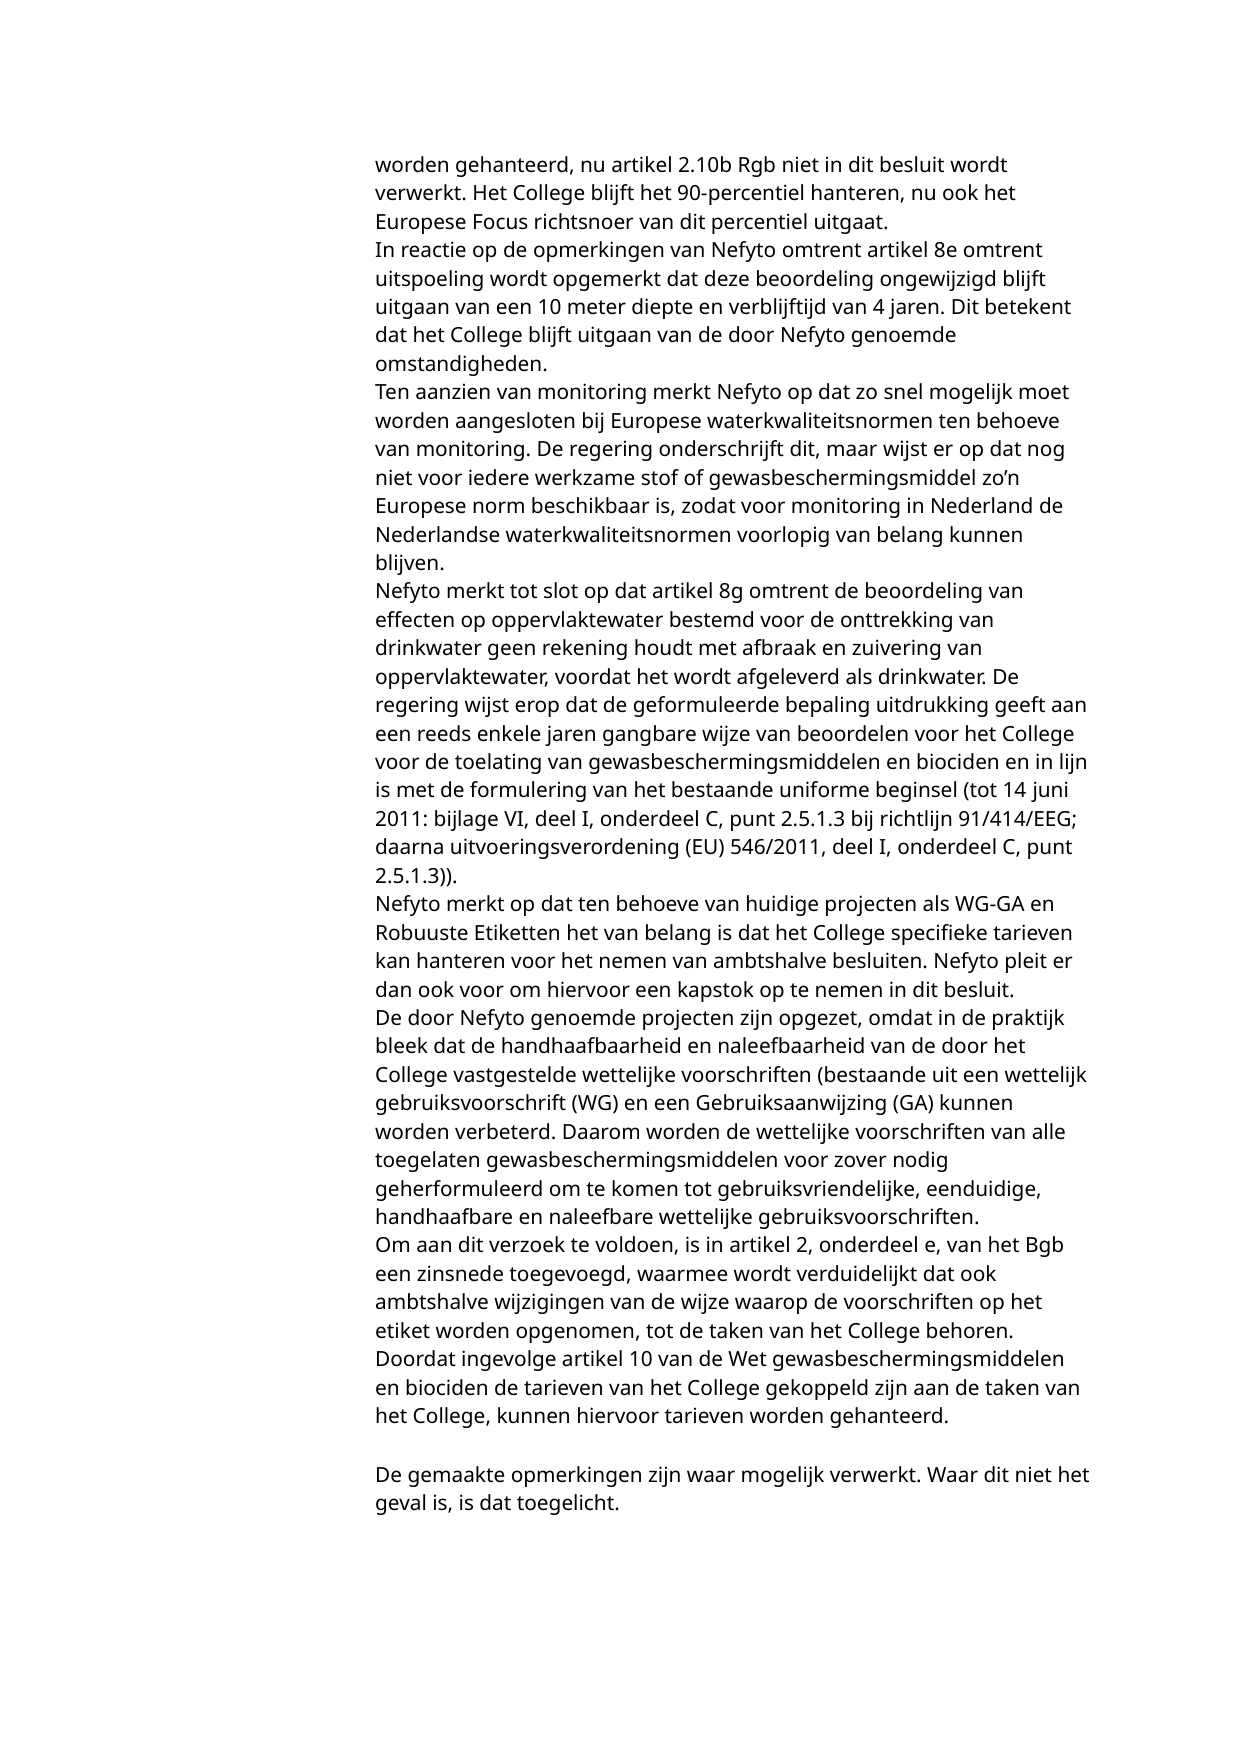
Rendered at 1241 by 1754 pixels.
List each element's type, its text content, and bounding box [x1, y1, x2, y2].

text Nefyto merkt tot slot op dat artikel 8g omtrent de beoordeling van effecten op oppervlaktewater bestemd voor de onttrekking van drinkwater geen rekening houdt met afbraak en zuivering van oppervlaktewater, voordat het wordt afgeleverd als drinkwater. De regering wijst erop dat de geformuleerde bepaling uitdrukking geeft aan een reeds enkele jaren gangbare wijze van beoordelen voor het College voor de toelating van gewasbeschermingsmiddelen en biociden en in lijn is met de formulering van het bestaande uniforme beginsel (tot 14 juni 2011: bijlage VI, deel I, onderdeel C, punt 2.5.1.3 bij richtlijn 91/414/EEG; daarna uitvoeringsverordening (EU) 546/2011, deel I, onderdeel C, punt 2.5.1.3)). [375, 577, 1090, 889]
text worden gehanteerd, nu artikel 2.10b Rgb niet in dit besluit wordt verwerkt. Het College blijft het 90-percentiel hanteren, nu ook het Europese Focus richtsnoer van dit percentiel uitgaat. [375, 150, 1090, 235]
text Om aan dit verzoek te voldoen, is in artikel 2, onderdeel e, van het Bgb een zinsnede toegevoegd, waarmee wordt verduidelijkt dat ook ambtshalve wijzigingen van de wijze waarop de voorschriften op het etiket worden opgenomen, tot de taken van het College behoren. Doordat ingevolge artikel 10 van de Wet gewasbeschermingsmiddelen en biociden de tarieven van het College gekoppeld zijn aan de taken van het College, kunnen hiervoor tarieven worden gehanteerd. [375, 1231, 1090, 1430]
text In reactie op de opmerkingen van Nefyto omtrent artikel 8e omtrent uitspoeling wordt opgemerkt dat deze beoordeling ongewijzigd blijft uitgaan van een 10 meter diepte en verblijftijd van 4 jaren. Dit betekent dat het College blijft uitgaan van de door Nefyto genoemde omstandigheden. [375, 235, 1090, 377]
text De gemaakte opmerkingen zijn waar mogelijk verwerkt. Waar dit niet het geval is, is dat toegelicht. [375, 1460, 1090, 1517]
text Ten aanzien van monitoring merkt Nefyto op dat zo snel mogelijk moet worden aangesloten bij Europese waterkwaliteitsnormen ten behoeve van monitoring. De regering onderschrijft dit, maar wijst er op dat nog niet voor iedere werkzame stof of gewasbeschermingsmiddel zo’n Europese norm beschikbaar is, zodat voor monitoring in Nederland de Nederlandse waterkwaliteitsnormen voorlopig van belang kunnen blijven. [375, 377, 1090, 577]
text Nefyto merkt op dat ten behoeve van huidige projecten als WG-GA en Robuuste Etiketten het van belang is dat het College specifieke tarieven kan hanteren voor het nemen van ambtshalve besluiten. Nefyto pleit er dan ook voor om hiervoor een kapstok op te nemen in dit besluit. [375, 889, 1090, 1003]
text De door Nefyto genoemde projecten zijn opgezet, omdat in de praktijk bleek dat de handhaafbaarheid en naleefbaarheid van de door het College vastgestelde wettelijke voorschriften (bestaande uit een wettelijk gebruiksvoorschrift (WG) en een Gebruiksaanwijzing (GA) kunnen worden verbeterd. Daarom worden de wettelijke voorschriften van alle toegelaten gewasbeschermingsmiddelen voor zover nodig geherformuleerd om te komen tot gebruiksvriendelijke, eenduidige, handhaafbare en naleefbare wettelijke gebruiksvoorschriften. [375, 1003, 1090, 1231]
